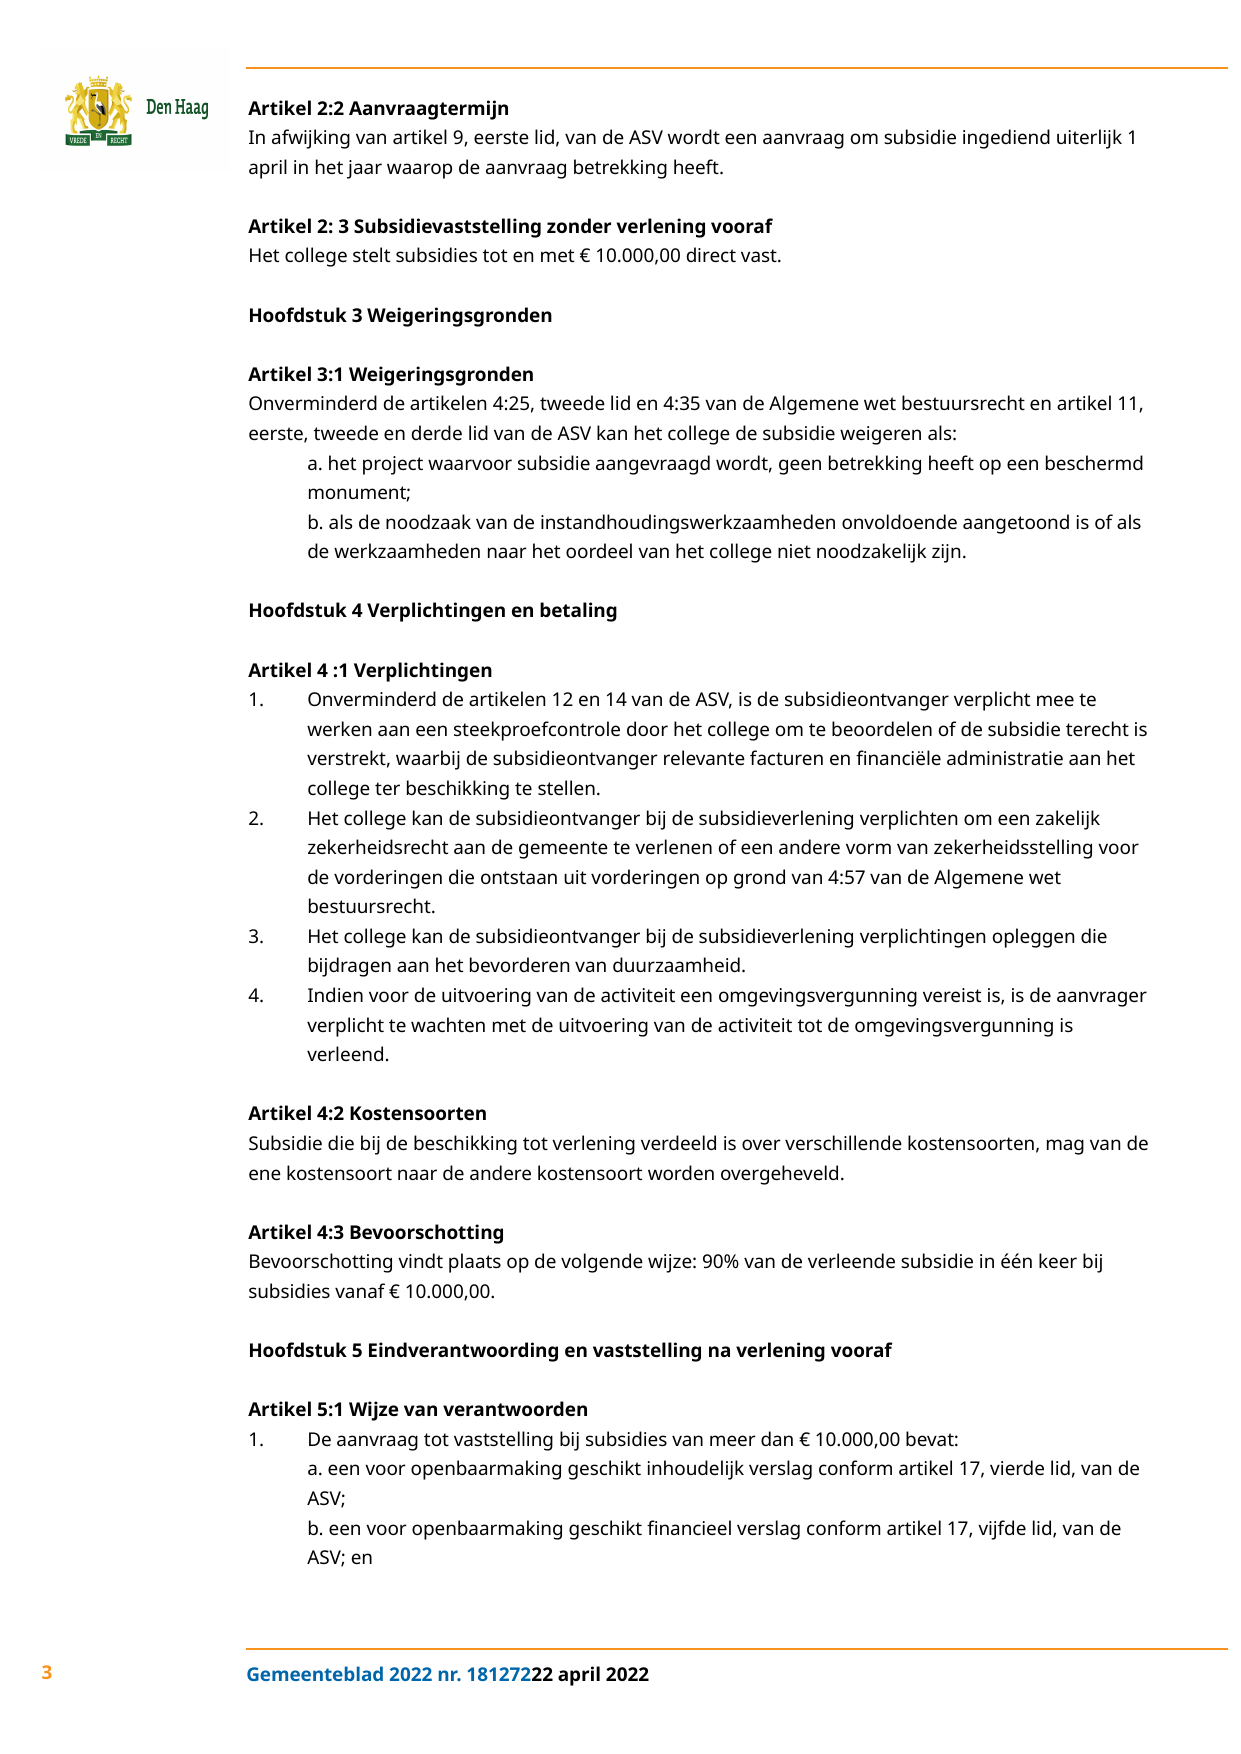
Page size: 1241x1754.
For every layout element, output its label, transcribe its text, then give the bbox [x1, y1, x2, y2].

text Artikel 2: 3 Subsidievaststelling zonder verlening vooraf [248, 213, 1152, 239]
text Artikel 4 :1 Verplichtingen [248, 657, 1152, 683]
text Artikel 3:1 Weigeringsgronden [248, 361, 1152, 387]
text Artikel 5:1 Wijze van verantwoorden [248, 1396, 1152, 1422]
text Artikel 2:2 Aanvraagtermijn [248, 95, 1152, 121]
list a. een voor openbaarmaking geschikt inhoudelijk verslag conform artikel 17, vierde lid, van de ASV; [248, 1456, 1152, 1511]
list Indien voor de uitvoering van de activiteit een omgevingsvergunning vereist is, is de aanvrager verplicht te wachten met de uitvoering van de activiteit tot de omgevingsvergunning is verleend. [248, 982, 1152, 1067]
picture [41, 47, 231, 172]
list b. een voor openbaarmaking geschikt financieel verslag conform artikel 17, vijfde lid, van de ASV; en [248, 1515, 1152, 1570]
text Het college stelt subsidies tot en met € 10.000,00 direct vast. [248, 243, 1152, 268]
text Hoofdstuk 5 Eindverantwoording en vaststelling na verlening vooraf [248, 1337, 1152, 1363]
text Artikel 4:3 Bevoorschotting [248, 1219, 1152, 1245]
list Het college kan de subsidieontvanger bij de subsidieverlening verplichtingen opleggen die bijdragen aan het bevorderen van duurzaamheid. [248, 923, 1152, 978]
text Hoofdstuk 3 Weigeringsgronden [248, 302, 1152, 328]
text Bevoorschotting vindt plaats op de volgende wijze: 90% van de verleende subsidie in één keer bij subsidies vanaf € 10.000,00. [248, 1248, 1152, 1304]
text Onverminderd de artikelen 4:25, tweede lid en 4:35 van de Algemene wet bestuursrecht en artikel 11, eerste, tweede en derde lid van de ASV kan het college de subsidie weigeren als: [248, 391, 1152, 446]
list Het college kan de subsidieontvanger bij de subsidieverlening verplichten om een zakelijk zekerheidsrecht aan de gemeente te verlenen of een andere vorm van zekerheidsstelling voor de vorderingen die ontstaan uit vorderingen op grond van 4:57 van de Algemene wet bestuursrecht. [248, 805, 1152, 919]
list De aanvraag tot vaststelling bij subsidies van meer dan € 10.000,00 bevat: [248, 1426, 1152, 1452]
text In afwijking van artikel 9, eerste lid, van de ASV wordt een aanvraag om subsidie ingediend uiterlijk 1 april in het jaar waarop de aanvraag betrekking heeft. [248, 124, 1152, 180]
list a. het project waarvoor subsidie aangevraagd wordt, geen betrekking heeft op een beschermd monument; [248, 450, 1152, 505]
list Onverminderd de artikelen 12 en 14 van de ASV, is de subsidieontvanger verplicht mee te werken aan een steekproefcontrole door het college om te beoordelen of de subsidie terecht is verstrekt, waarbij de subsidieontvanger relevante facturen en financiële administratie aan het college ter beschikking te stellen. [248, 686, 1152, 801]
text Artikel 4:2 Kostensoorten [248, 1101, 1152, 1126]
text Subsidie die bij de beschikking tot verlening verdeeld is over verschillende kostensoorten, mag van de ene kostensoort naar de andere kostensoort worden overgeheveld. [248, 1130, 1152, 1186]
text Hoofdstuk 4 Verplichtingen en betaling [248, 598, 1152, 623]
list b. als de noodzaak van de instandhoudingswerkzaamheden onvoldoende aangetoond is of als de werkzaamheden naar het oordeel van het college niet noodzakelijk zijn. [248, 509, 1152, 564]
